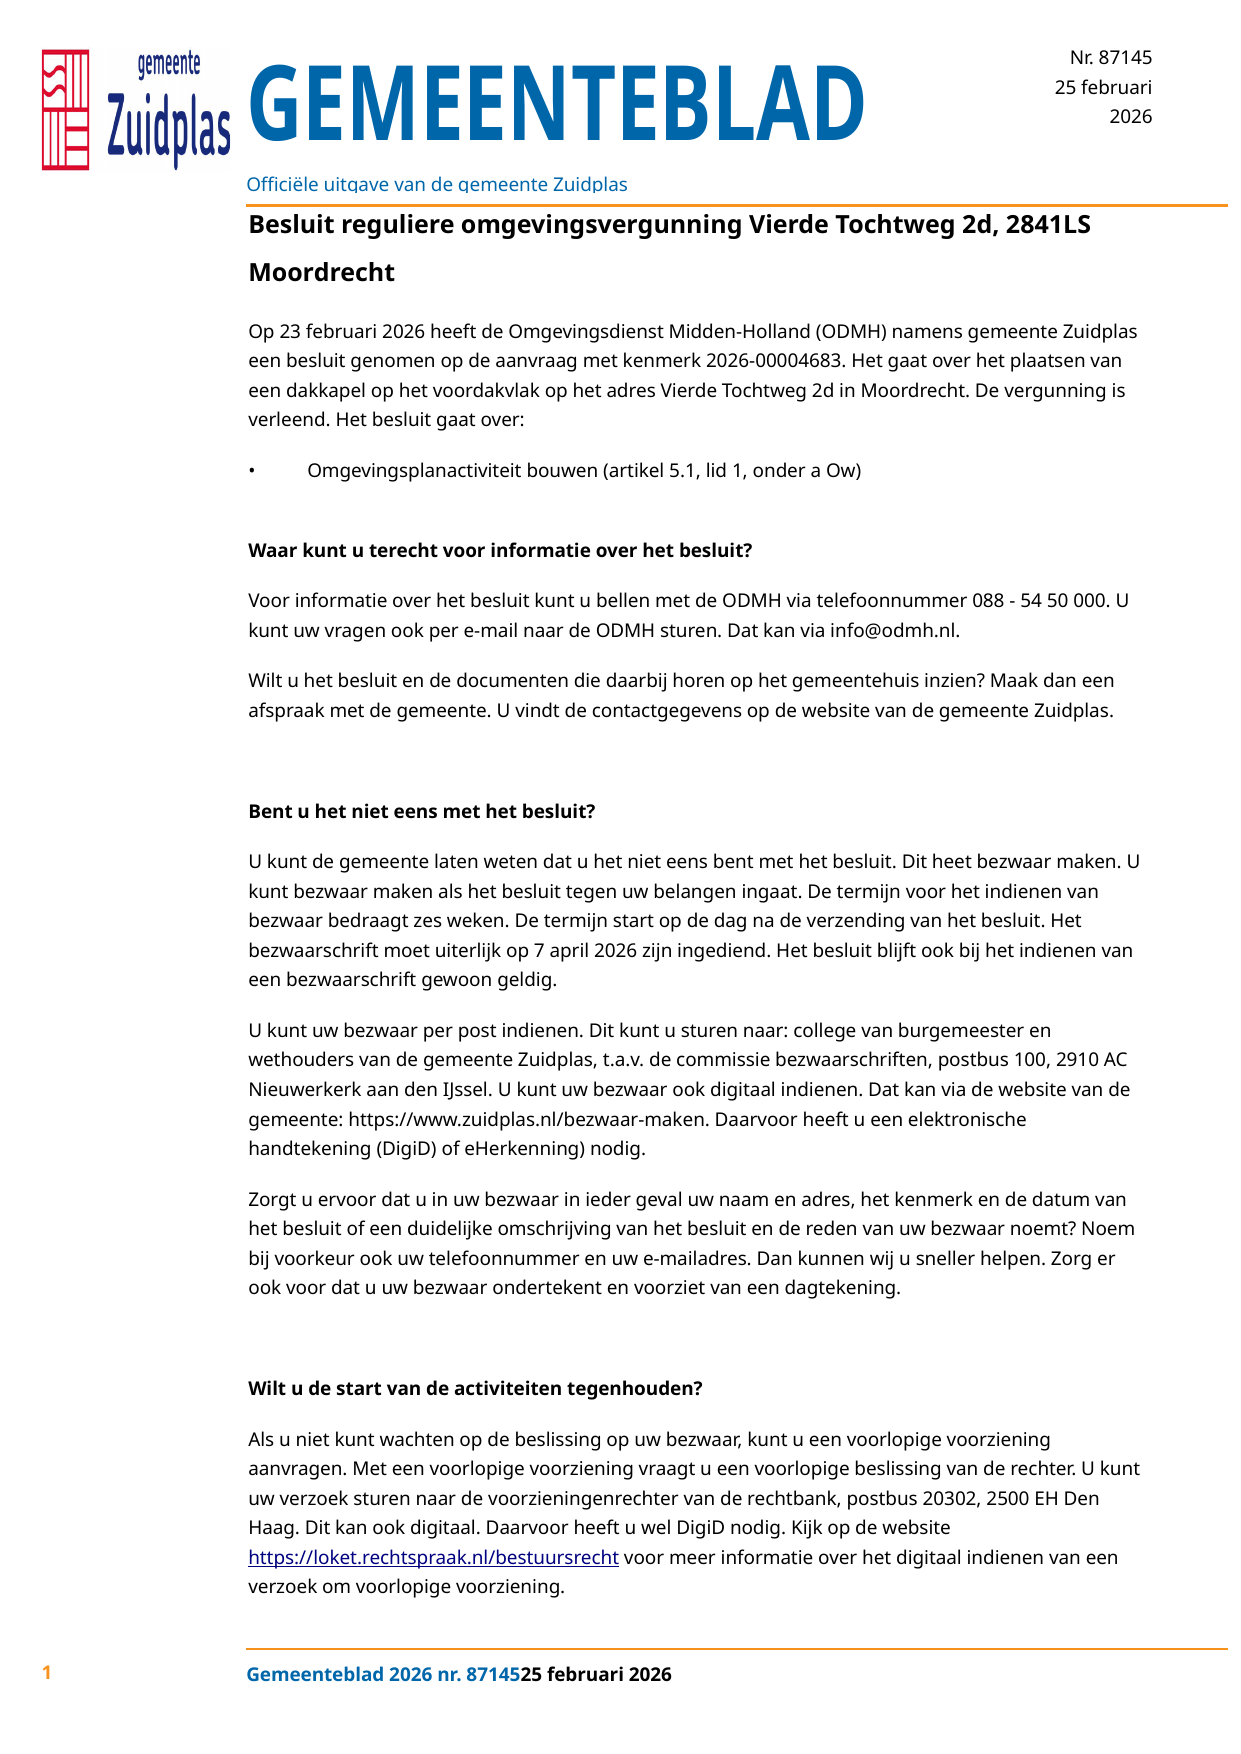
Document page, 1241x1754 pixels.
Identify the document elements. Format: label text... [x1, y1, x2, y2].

list Omgevingsplanactiviteit bouwen (artikel 5.1, lid 1, onder a Ow) [248, 457, 1152, 483]
text Bent u het niet eens met het besluit? [248, 798, 1152, 824]
text Voor informatie over het besluit kunt u bellen met de ODMH via telefoonnummer 088 - 54 50 000. U kunt uw vragen ook per e-mail naar de ODMH sturen. Dat kan via info@odmh.nl. [248, 587, 1152, 643]
text Als u niet kunt wachten op de beslissing op uw bezwaar, kunt u een voorlopige voorziening aanvragen. Met een voorlopige voorziening vraagt u een voorlopige beslissing van de rechter. U kunt uw verzoek sturen naar de voorzieningenrechter van de rechtbank, postbus 20302, 2500 EH Den Haag. Dit kan ook digitaal. Daarvoor heeft u wel DigiD nodig. Kijk op de website https://loket.rechtspraak.nl/bestuursrecht voor meer informatie over het digitaal indienen van een verzoek om voorlopige voorziening. [248, 1426, 1152, 1599]
text Waar kunt u terecht voor informatie over het besluit? [248, 537, 1152, 563]
text Zorgt u ervoor dat u in uw bezwaar in ieder geval uw naam en adres, het kenmerk en de datum van het besluit of een duidelijke omschrijving van het besluit en de reden van uw bezwaar noemt? Noem bij voorkeur ook uw telefoonnummer en uw e-mailadres. Dan kunnen wij u sneller helpen. Zorg er ook voor dat u uw bezwaar ondertekent en voorziet van een dagtekening. [248, 1186, 1152, 1300]
text Wilt u de start van de activiteiten tegenhouden? [248, 1375, 1152, 1401]
text U kunt uw bezwaar per post indienen. Dit kunt u sturen naar: college van burgemeester en wethouders van de gemeente Zuidplas, t.a.v. de commissie bezwaarschriften, postbus 100, 2910 AC Nieuwerkerk aan den IJssel. U kunt uw bezwaar ook digitaal indienen. Dat kan via de website van de gemeente: https://www.zuidplas.nl/bezwaar-maken. Daarvoor heeft u een elektronische handtekening (DigiD) of eHerkenning) nodig. [248, 1017, 1152, 1161]
picture [41, 47, 231, 172]
text Besluit reguliere omgevingsvergunning Vierde Tochtweg 2d, 2841LS Moordrecht [248, 207, 1152, 288]
text U kunt de gemeente laten weten dat u het niet eens bent met het besluit. Dit heet bezwaar maken. U kunt bezwaar maken als het besluit tegen uw belangen ingaat. De termijn voor het indienen van bezwaar bedraagt zes weken. De termijn start op de dag na de verzending van het besluit. Het bezwaarschrift moet uiterlijk op 7 april 2026 zijn ingediend. Het besluit blijft ook bij het indienen van een bezwaarschrift gewoon geldig. [248, 848, 1152, 992]
text Wilt u het besluit en de documenten die daarbij horen op het gemeentehuis inzien? Maak dan een afspraak met de gemeente. U vindt de contactgegevens op de website van de gemeente Zuidplas. [248, 667, 1152, 723]
text Op 23 februari 2026 heeft de Omgevingsdienst Midden-Holland (ODMH) namens gemeente Zuidplas een besluit genomen op de aanvraag met kenmerk 2026-00004683. Het gaat over het plaatsen van een dakkapel op het voordakvlak op het adres Vierde Tochtweg 2d in Moordrecht. De vergunning is verleend. Het besluit gaat over: [248, 318, 1152, 432]
